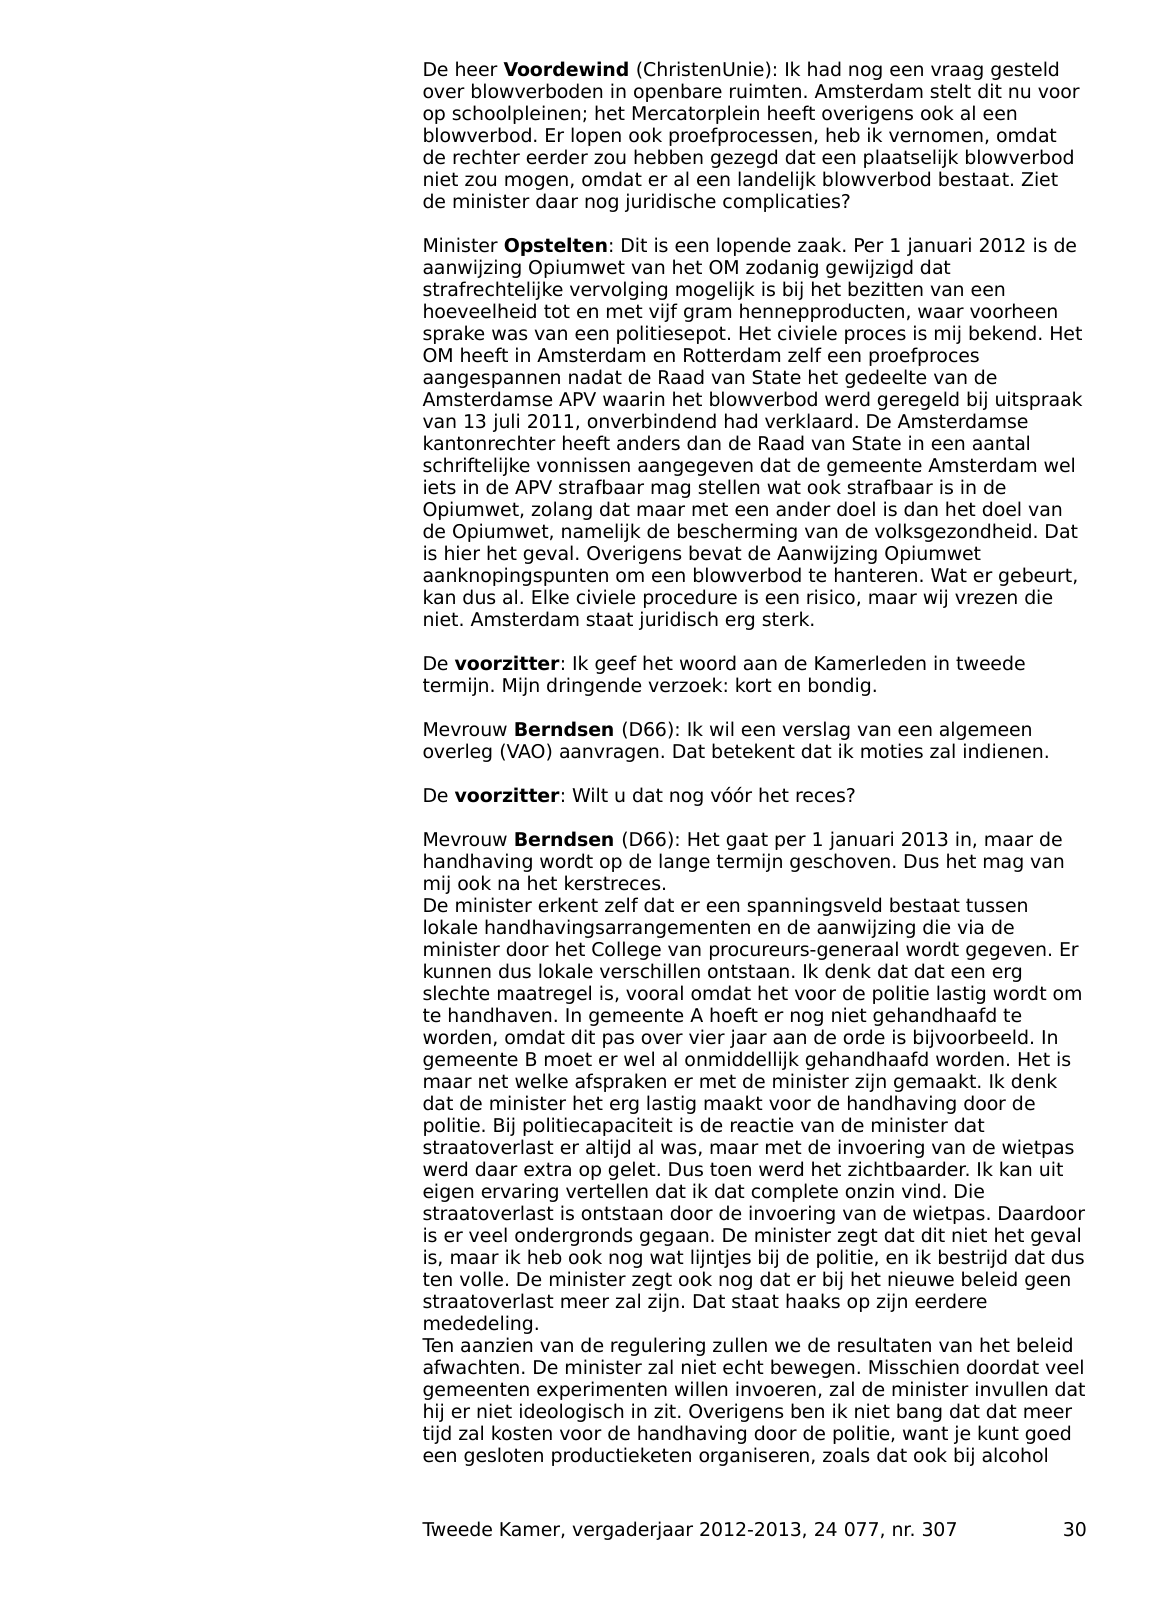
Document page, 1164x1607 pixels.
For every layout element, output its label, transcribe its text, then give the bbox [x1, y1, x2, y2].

text De voorzitter: Ik geef het woord aan de Kamerleden in tweede termijn. Mijn dringende verzoek: kort en bondig. [422, 653, 1087, 697]
text Ten aanzien van de regulering zullen we de resultaten van het beleid afwachten. De minister zal niet echt bewegen. Misschien doordat veel gemeenten experimenten willen invoeren, zal de minister invullen dat hij er niet ideologisch in zit. Overigens ben ik niet bang dat dat meer tijd zal kosten voor de handhaving door de politie, want je kunt goed een gesloten productieketen organiseren, zoals dat ook bij alcohol [422, 1335, 1087, 1467]
text De heer Voordewind (ChristenUnie): Ik had nog een vraag gesteld over blowverboden in openbare ruimten. Amsterdam stelt dit nu voor op schoolpleinen; het Mercatorplein heeft overigens ook al een blowverbod. Er lopen ook proefprocessen, heb ik vernomen, omdat de rechter eerder zou hebben gezegd dat een plaatselijk blowverbod niet zou mogen, omdat er al een landelijk blowverbod bestaat. Ziet de minister daar nog juridische complicaties? [422, 59, 1087, 213]
text Mevrouw Berndsen (D66): Het gaat per 1 januari 2013 in, maar de handhaving wordt op de lange termijn geschoven. Dus het mag van mij ook na het kerstreces. [422, 829, 1087, 895]
text De voorzitter: Wilt u dat nog vóór het reces? [422, 785, 1087, 807]
text Mevrouw Berndsen (D66): Ik wil een verslag van een algemeen overleg (VAO) aanvragen. Dat betekent dat ik moties zal indienen. [422, 719, 1087, 763]
text De minister erkent zelf dat er een spanningsveld bestaat tussen lokale handhavingsarrangementen en de aanwijzing die via de minister door het College van procureurs-generaal wordt gegeven. Er kunnen dus lokale verschillen ontstaan. Ik denk dat dat een erg slechte maatregel is, vooral omdat het voor de politie lastig wordt om te handhaven. In gemeente A hoeft er nog niet gehandhaafd te worden, omdat dit pas over vier jaar aan de orde is bijvoorbeeld. In gemeente B moet er wel al onmiddellijk gehandhaafd worden. Het is maar net welke afspraken er met de minister zijn gemaakt. Ik denk dat de minister het erg lastig maakt voor de handhaving door de politie. Bij politiecapaciteit is de reactie van de minister dat straatoverlast er altijd al was, maar met de invoering van de wietpas werd daar extra op gelet. Dus toen werd het zichtbaarder. Ik kan uit eigen ervaring vertellen dat ik dat complete onzin vind. Die straatoverlast is ontstaan door de invoering van de wietpas. Daardoor is er veel ondergronds gegaan. De minister zegt dat dit niet het geval is, maar ik heb ook nog wat lijntjes bij de politie, en ik bestrijd dat dus ten volle. De minister zegt ook nog dat er bij het nieuwe beleid geen straatoverlast meer zal zijn. Dat staat haaks op zijn eerdere mededeling. [422, 895, 1087, 1335]
text Minister Opstelten: Dit is een lopende zaak. Per 1 januari 2012 is de aanwijzing Opiumwet van het OM zodanig gewijzigd dat strafrechtelijke vervolging mogelijk is bij het bezitten van een hoeveelheid tot en met vijf gram hennepproducten, waar voorheen sprake was van een politiesepot. Het civiele proces is mij bekend. Het OM heeft in Amsterdam en Rotterdam zelf een proefproces aangespannen nadat de Raad van State het gedeelte van de Amsterdamse APV waarin het blowverbod werd geregeld bij uitspraak van 13 juli 2011, onverbindend had verklaard. De Amsterdamse kantonrechter heeft anders dan de Raad van State in een aantal schriftelijke vonnissen aangegeven dat de gemeente Amsterdam wel iets in de APV strafbaar mag stellen wat ook strafbaar is in de Opiumwet, zolang dat maar met een ander doel is dan het doel van de Opiumwet, namelijk de bescherming van de volksgezondheid. Dat is hier het geval. Overigens bevat de Aanwijzing Opiumwet aanknopingspunten om een blowverbod te hanteren. Wat er gebeurt, kan dus al. Elke civiele procedure is een risico, maar wij vrezen die niet. Amsterdam staat juridisch erg sterk. [422, 235, 1087, 631]
